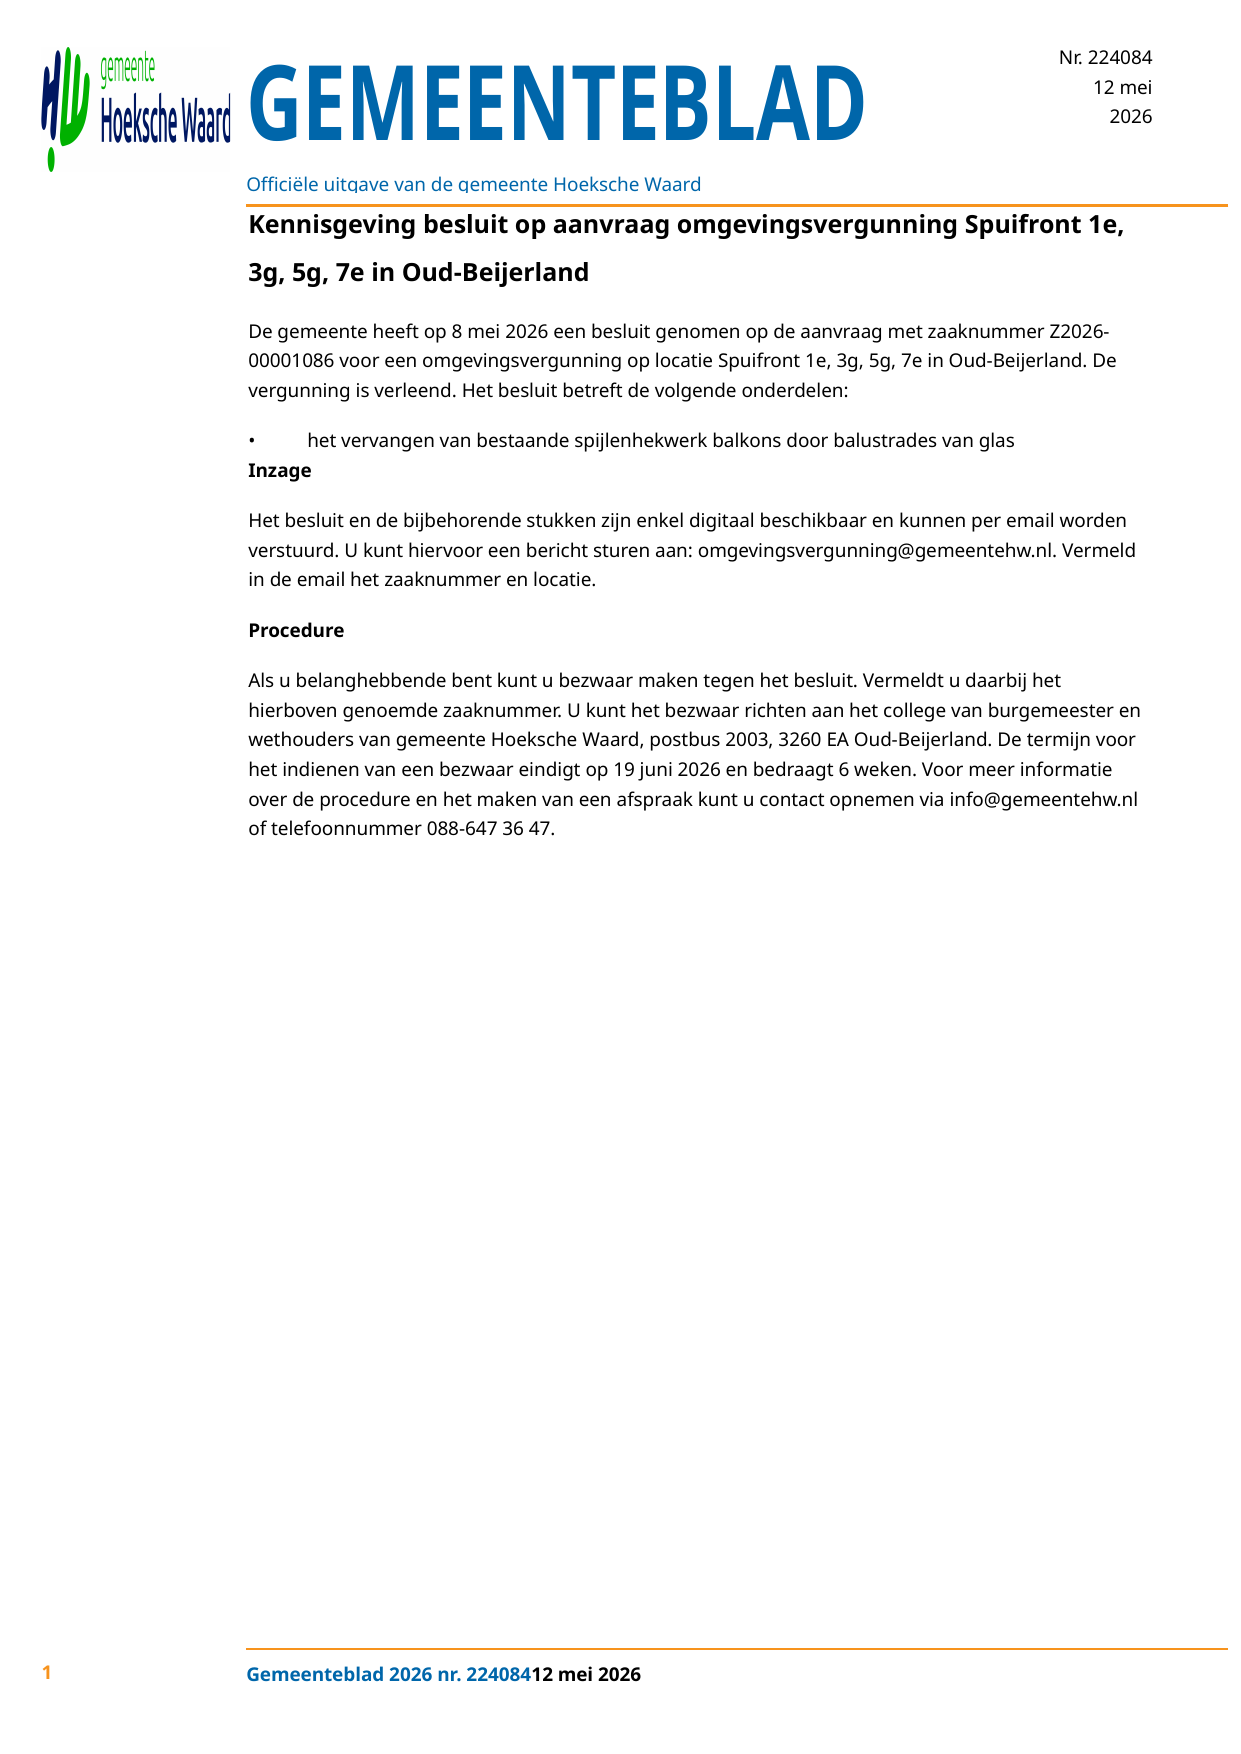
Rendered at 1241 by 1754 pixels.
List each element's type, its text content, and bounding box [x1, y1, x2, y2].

list het vervangen van bestaande spijlenhekwerk balkons door balustrades van glas [248, 427, 1152, 453]
text De gemeente heeft op 8 mei 2026 een besluit genomen op de aanvraag met zaaknummer Z2026-00001086 voor een omgevingsvergunning op locatie Spuifront 1e, 3g, 5g, 7e in Oud-Beijerland. De vergunning is verleend. Het besluit betreft de volgende onderdelen: [248, 318, 1152, 403]
text Als u belanghebbende bent kunt u bezwaar maken tegen het besluit. Vermeldt u daarbij het hierboven genoemde zaaknummer. U kunt het bezwaar richten aan het college van burgemeester en wethouders van gemeente Hoeksche Waard, postbus 2003, 3260 EA Oud-Beijerland. De termijn voor het indienen van een bezwaar eindigt op 19 juni 2026 en bedraagt 6 weken. Voor meer informatie over de procedure en het maken van een afspraak kunt u contact opnemen via info@gemeentehw.nl of telefoonnummer 088-647 36 47. [248, 667, 1152, 841]
text Het besluit en de bijbehorende stukken zijn enkel digitaal beschikbaar en kunnen per email worden verstuurd. U kunt hiervoor een bericht sturen aan: omgevingsvergunning@gemeentehw.nl. Vermeld in de email het zaaknummer en locatie. [248, 507, 1152, 592]
text Inzage [248, 457, 1152, 483]
picture [41, 47, 231, 172]
text Procedure [248, 617, 1152, 643]
text Kennisgeving besluit op aanvraag omgevingsvergunning Spuifront 1e, 3g, 5g, 7e in Oud-Beijerland [248, 207, 1152, 288]
